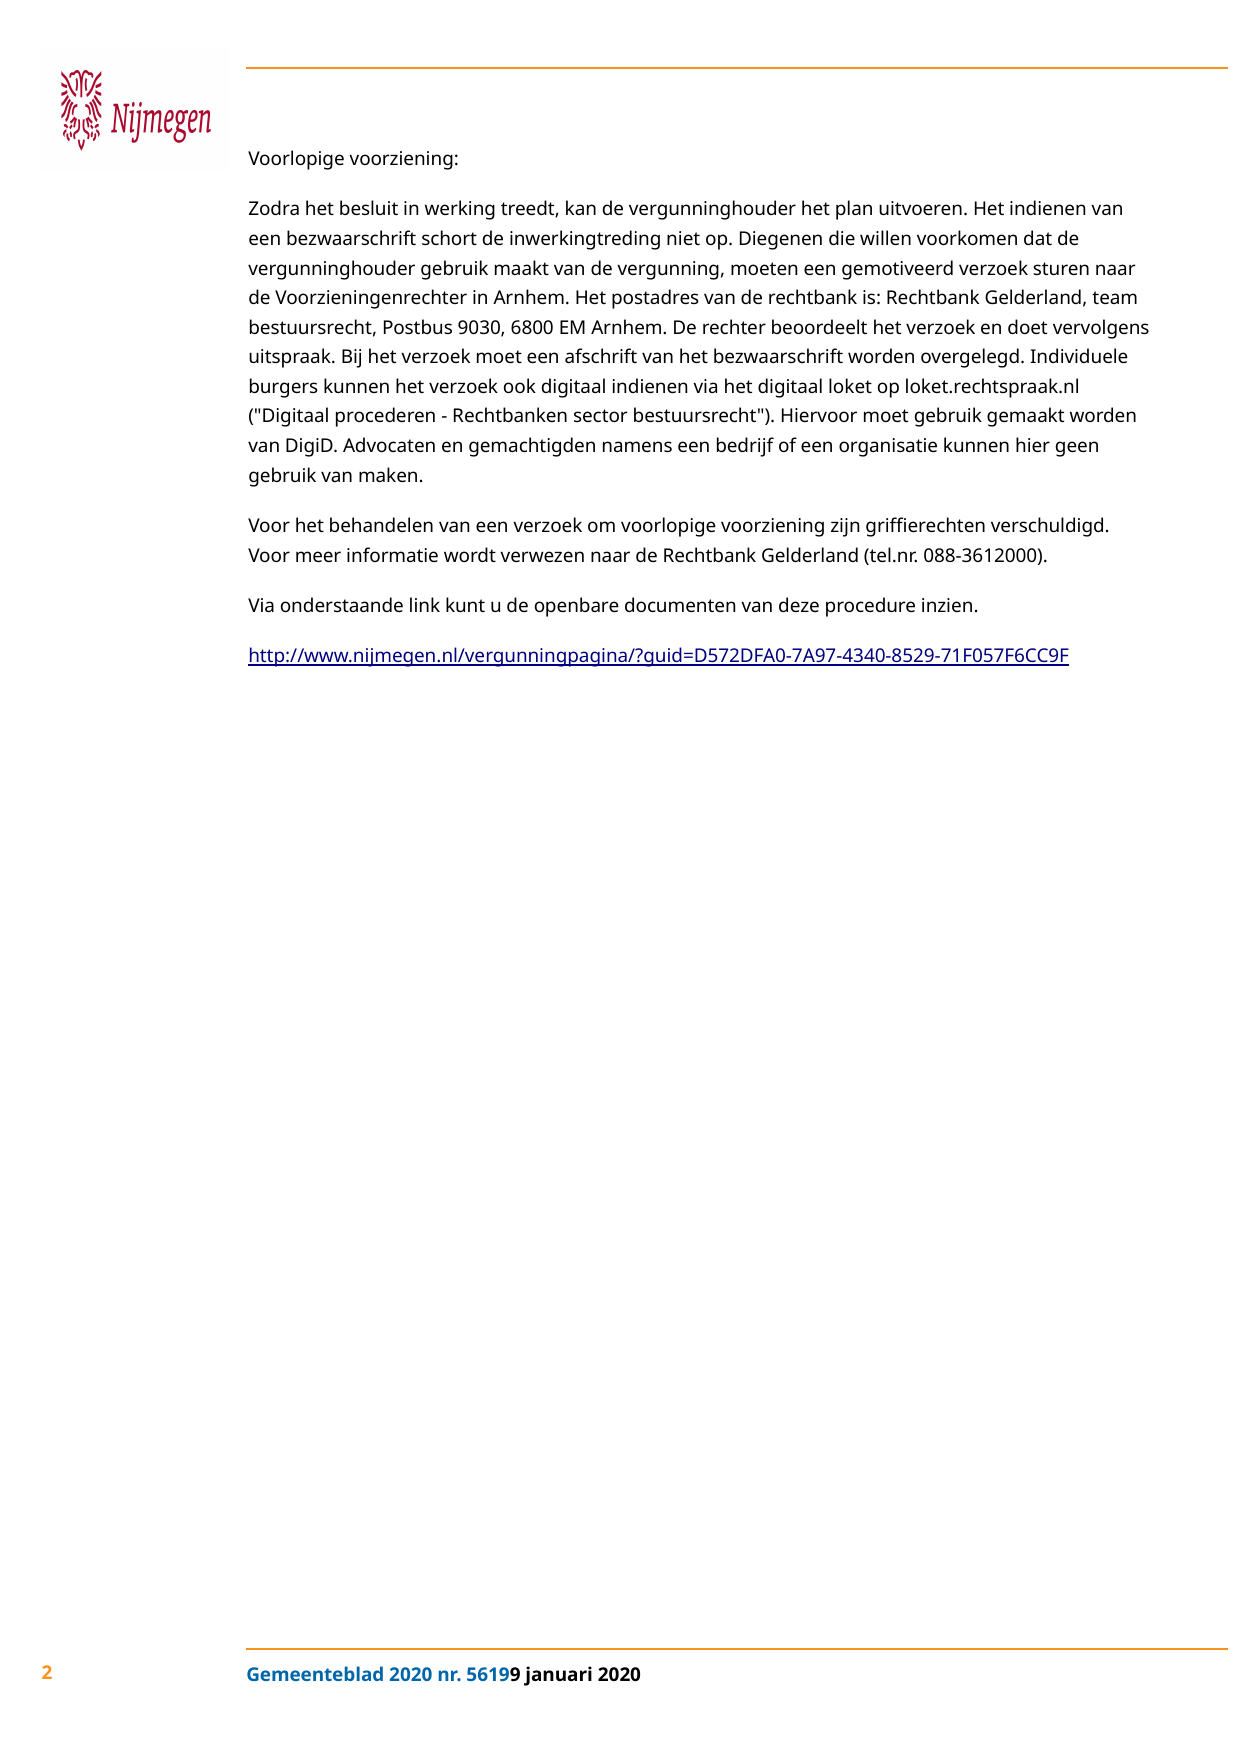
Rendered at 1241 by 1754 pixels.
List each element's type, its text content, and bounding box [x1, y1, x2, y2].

text Voor het behandelen van een verzoek om voorlopige voorziening zijn griffierechten verschuldigd. Voor meer informatie wordt verwezen naar de Rechtbank Gelderland (tel.nr. 088-3612000). [248, 512, 1152, 568]
picture [41, 47, 231, 172]
text Zodra het besluit in werking treedt, kan de vergunninghouder het plan uitvoeren. Het indienen van een bezwaarschrift schort de inwerkingtreding niet op. Diegenen die willen voorkomen dat de vergunninghouder gebruik maakt van de vergunning, moeten een gemotiveerd verzoek sturen naar de Voorzieningenrechter in Arnhem. Het postadres van de rechtbank is: Rechtbank Gelderland, team bestuursrecht, Postbus 9030, 6800 EM Arnhem. De rechter beoordeelt het verzoek en doet vervolgens uitspraak. Bij het verzoek moet een afschrift van het bezwaarschrift worden overgelegd. Individuele burgers kunnen het verzoek ook digitaal indienen via het digitaal loket op loket.rechtspraak.nl ("Digitaal procederen - Rechtbanken sector bestuursrecht"). Hiervoor moet gebruik gemaakt worden van DigiD. Advocaten en gemachtigden namens een bedrijf of een organisatie kunnen hier geen gebruik van maken. [248, 196, 1152, 488]
text Voorlopige voorziening: [248, 145, 1152, 171]
text http://www.nijmegen.nl/vergunningpagina/?guid=D572DFA0-7A97-4340-8529-71F057F6CC9F [248, 643, 1152, 668]
text Via onderstaande link kunt u de openbare documenten van deze procedure inzien. [248, 592, 1152, 618]
